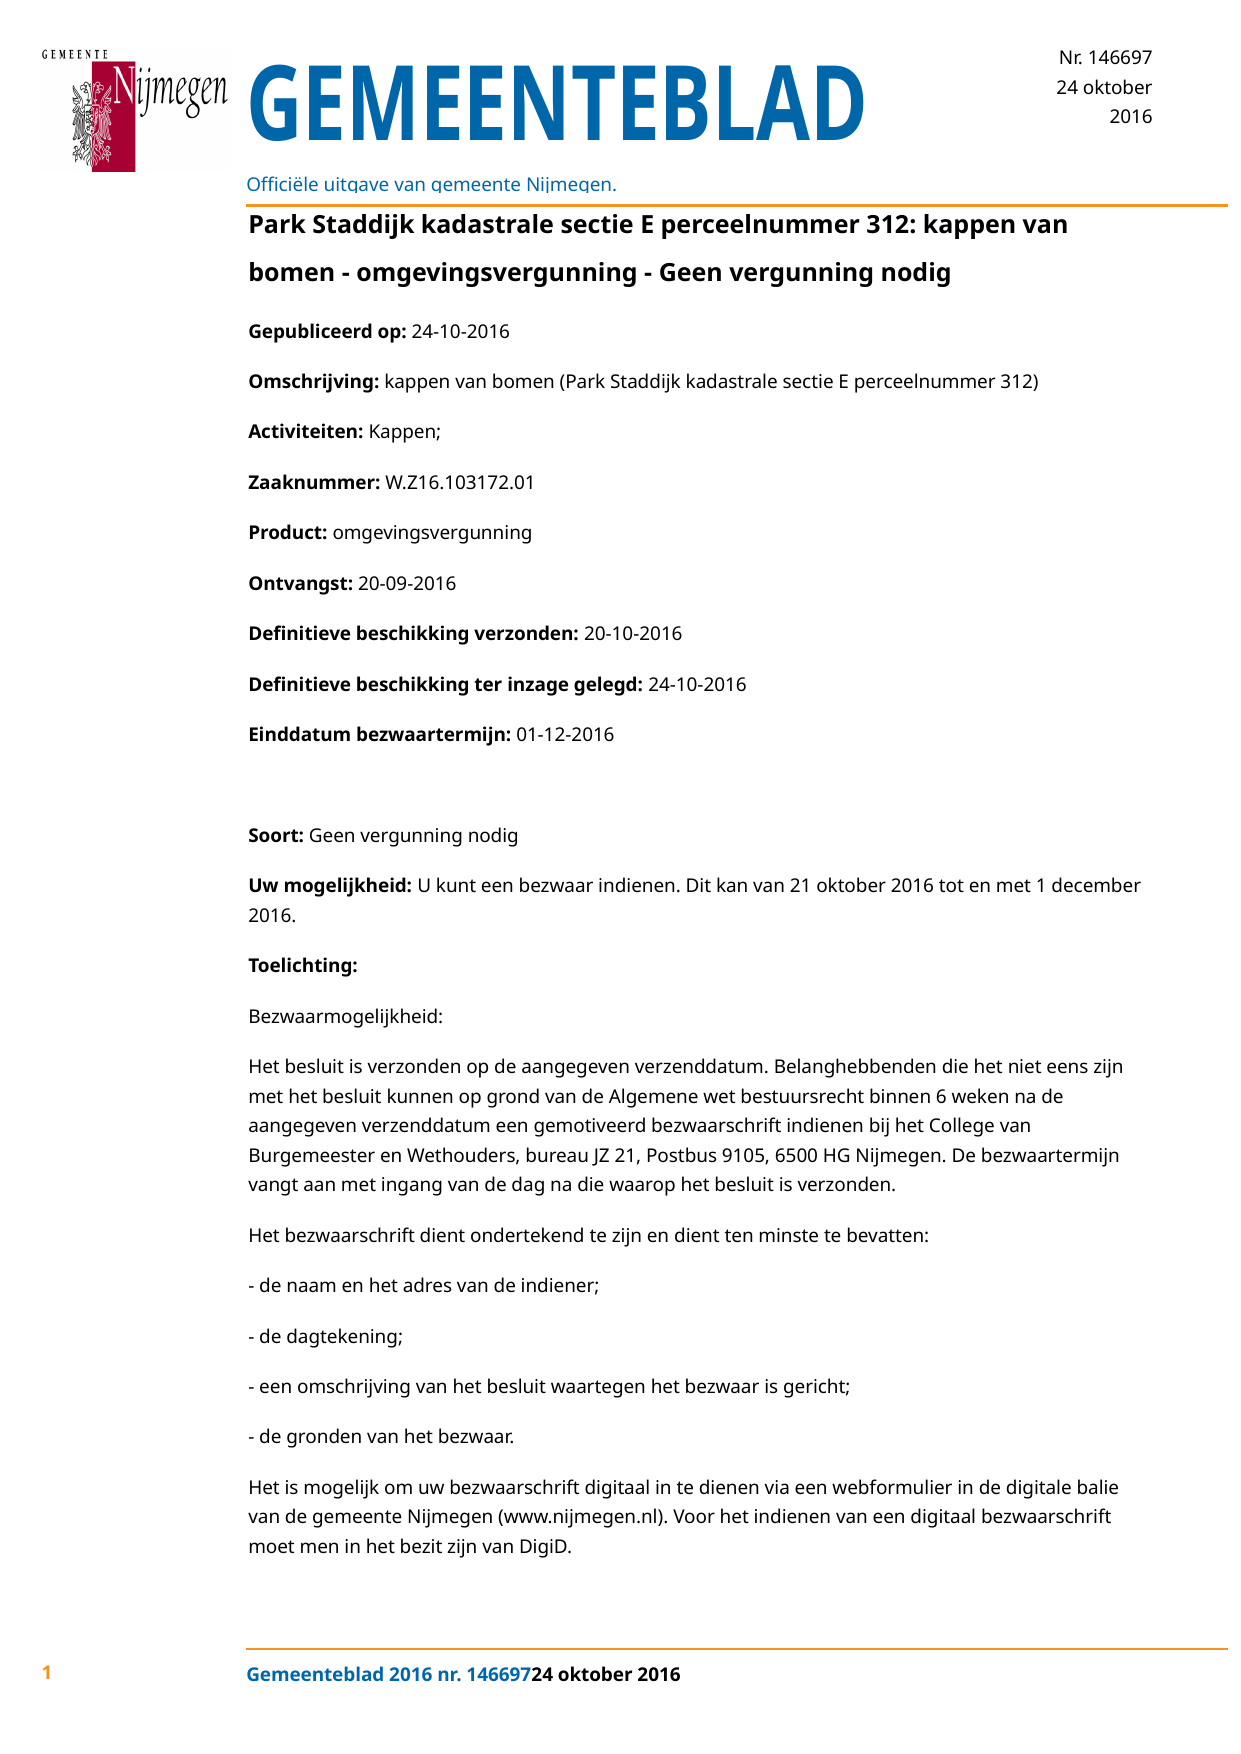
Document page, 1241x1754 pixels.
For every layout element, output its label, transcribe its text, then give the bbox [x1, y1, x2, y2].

picture [41, 47, 231, 172]
text Product: omgevingsvergunning [248, 519, 1152, 545]
text Einddatum bezwaartermijn: 01-12-2016 [248, 721, 1152, 747]
text Definitieve beschikking ter inzage gelegd: 24-10-2016 [248, 671, 1152, 697]
text Het is mogelijk om uw bezwaarschrift digitaal in te dienen via een webformulier in de digitale balie van de gemeente Nijmegen (www.nijmegen.nl). Voor het indienen van een digitaal bezwaarschrift moet men in het bezit zijn van DigiD. [248, 1474, 1152, 1559]
text - de naam en het adres van de indiener; [248, 1272, 1152, 1298]
text Ontvangst: 20-09-2016 [248, 570, 1152, 596]
text Het besluit is verzonden op de aangegeven verzenddatum. Belanghebbenden die het niet eens zijn met het besluit kunnen op grond van de Algemene wet bestuursrecht binnen 6 weken na de aangegeven verzenddatum een gemotiveerd bezwaarschrift indienen bij het College van Burgemeester en Wethouders, bureau JZ 21, Postbus 9105, 6500 HG Nijmegen. De bezwaartermijn vangt aan met ingang van de dag na die waarop het besluit is verzonden. [248, 1053, 1152, 1197]
text Het bezwaarschrift dient ondertekend te zijn en dient ten minste te bevatten: [248, 1222, 1152, 1248]
text Activiteiten: Kappen; [248, 419, 1152, 444]
text - een omschrijving van het besluit waartegen het bezwaar is gericht; [248, 1373, 1152, 1399]
text Uw mogelijkheid: U kunt een bezwaar indienen. Dit kan van 21 oktober 2016 tot en met 1 december 2016. [248, 872, 1152, 928]
text Bezwaarmogelijkheid: [248, 1003, 1152, 1029]
text Soort: Geen vergunning nodig [248, 822, 1152, 848]
text Park Staddijk kadastrale sectie E perceelnummer 312: kappen van bomen - omgevingsvergunning - Geen vergunning nodig [248, 207, 1152, 288]
text - de dagtekening; [248, 1323, 1152, 1349]
text Omschrijving: kappen van bomen (Park Staddijk kadastrale sectie E perceelnummer 312) [248, 368, 1152, 394]
text Toelichting: [248, 952, 1152, 978]
text Gepubliceerd op: 24-10-2016 [248, 318, 1152, 344]
text - de gronden van het bezwaar. [248, 1424, 1152, 1449]
text Zaaknummer: W.Z16.103172.01 [248, 469, 1152, 495]
text Definitieve beschikking verzonden: 20-10-2016 [248, 620, 1152, 646]
